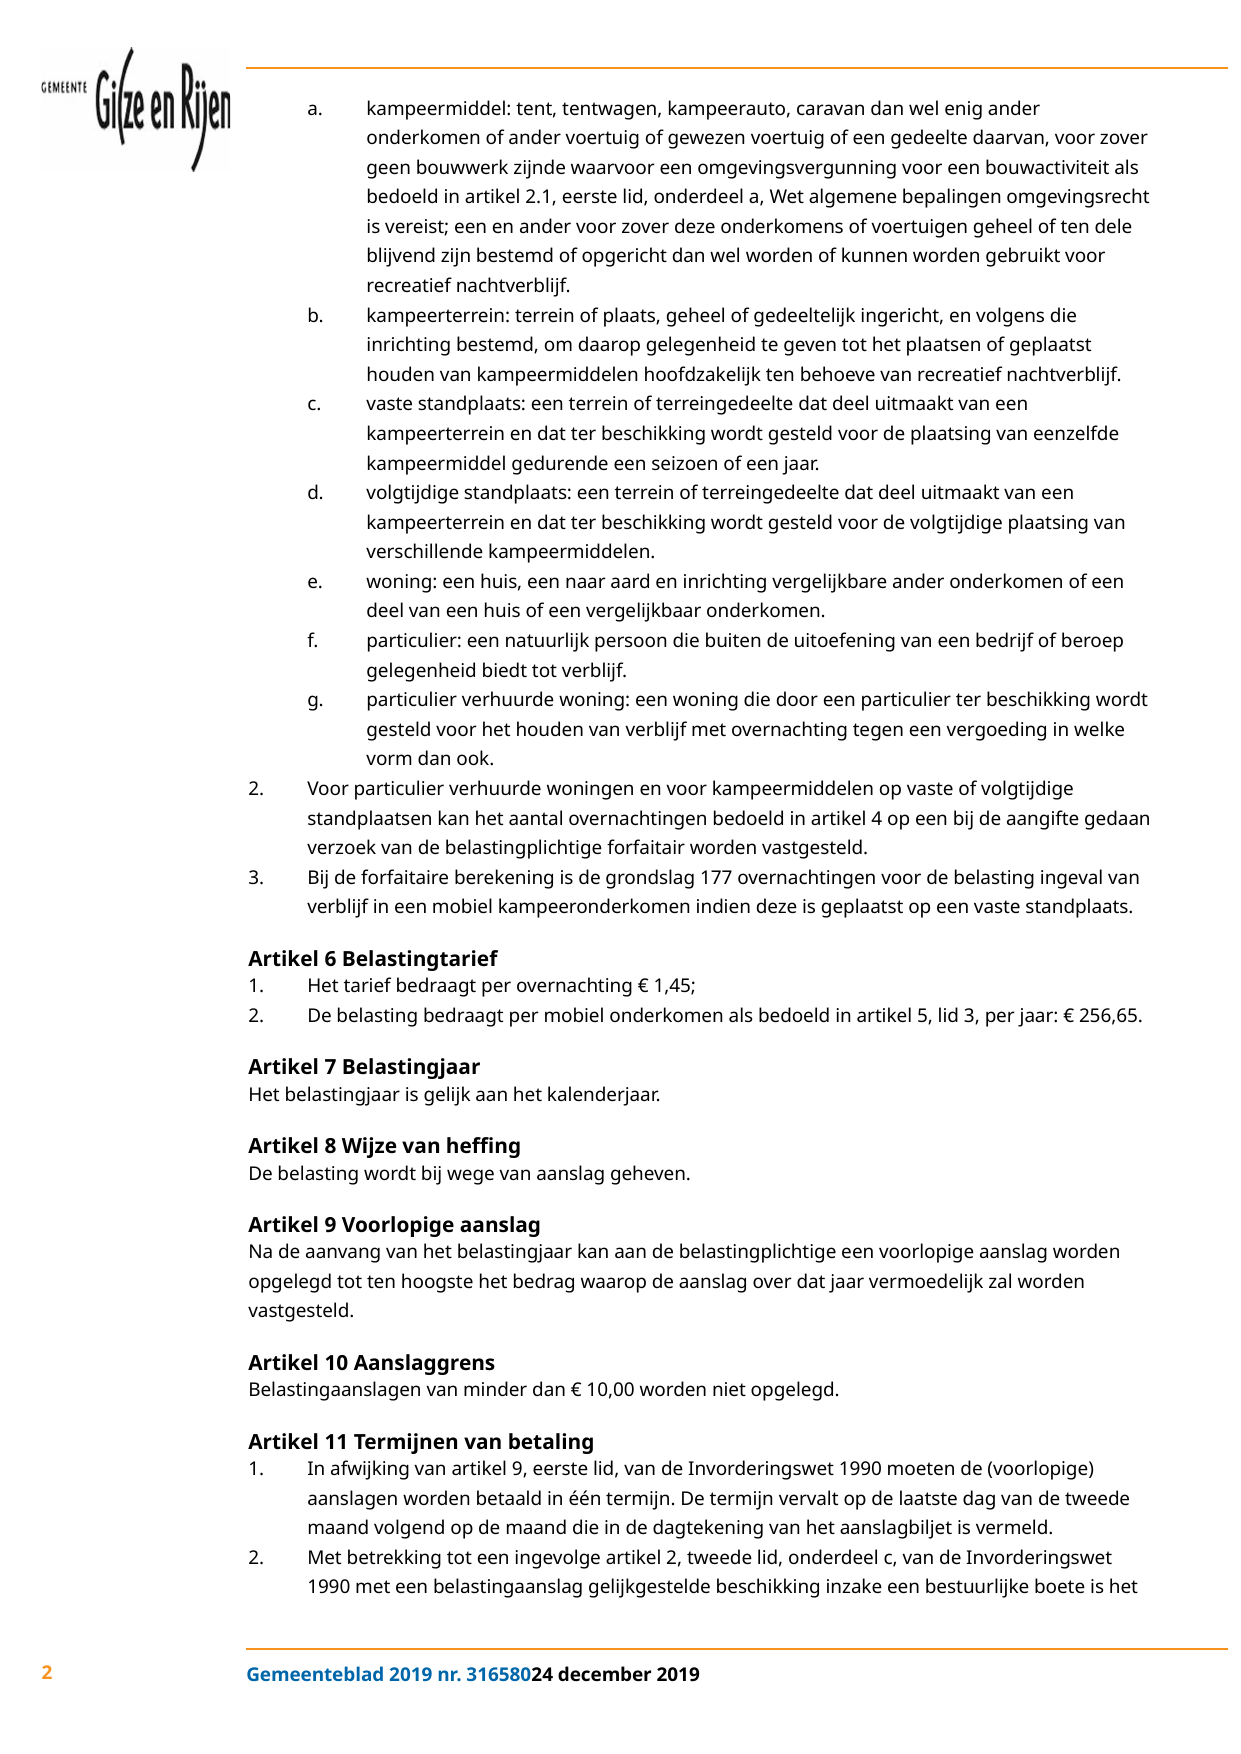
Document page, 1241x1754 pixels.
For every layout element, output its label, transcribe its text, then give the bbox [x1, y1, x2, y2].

text Artikel 7 Belastingjaar [248, 1052, 1152, 1081]
list Met betrekking tot een ingevolge artikel 2, tweede lid, onderdeel c, van de Invorderingswet 1990 met een belastingaanslag gelijkgestelde beschikking inzake een bestuurlijke boete is het [248, 1544, 1152, 1599]
list woning: een huis, een naar aard en inrichting vergelijkbare ander onderkomen of een deel van een huis of een vergelijkbaar onderkomen. [307, 568, 1152, 623]
picture [41, 47, 231, 172]
text Artikel 8 Wijze van heffing [248, 1131, 1152, 1160]
list vaste standplaats: een terrein of terreingedeelte dat deel uitmaakt van een kampeerterrein en dat ter beschikking wordt gesteld voor de plaatsing van eenzelfde kampeermiddel gedurende een seizoen of een jaar. [307, 391, 1152, 476]
list Voor particulier verhuurde woningen en voor kampeermiddelen op vaste of volgtijdige standplaatsen kan het aantal overnachtingen bedoeld in artikel 4 op een bij de aangifte gedaan verzoek van de belastingplichtige forfaitair worden vastgesteld. [248, 775, 1152, 860]
text Belastingaanslagen van minder dan € 10,00 worden niet opgelegd. [248, 1377, 1152, 1402]
text Het belastingjaar is gelijk aan het kalenderjaar. [248, 1081, 1152, 1107]
list particulier verhuurde woning: een woning die door een particulier ter beschikking wordt gesteld voor het houden van verblijf met overnachting tegen een vergoeding in welke vorm dan ook. [307, 686, 1152, 771]
list kampeerterrein: terrein of plaats, geheel of gedeeltelijk ingericht, en volgens die inrichting bestemd, om daarop gelegenheid te geven tot het plaatsen of geplaatst houden van kampeermiddelen hoofdzakelijk ten behoeve van recreatief nachtverblijf. [307, 302, 1152, 387]
list Bij de forfaitaire berekening is de grondslag 177 overnachtingen voor de belasting ingeval van verblijf in een mobiel kampeeronderkomen indien deze is geplaatst op een vaste standplaats. [248, 864, 1152, 919]
list kampeermiddel: tent, tentwagen, kampeerauto, caravan dan wel enig ander onderkomen of ander voertuig of gewezen voertuig of een gedeelte daarvan, voor zover geen bouwwerk zijnde waarvoor een omgevingsvergunning voor een bouwactiviteit als bedoeld in artikel 2.1, eerste lid, onderdeel a, Wet algemene bepalingen omgevingsrecht is vereist; een en ander voor zover deze onderkomens of voertuigen geheel of ten dele blijvend zijn bestemd of opgericht dan wel worden of kunnen worden gebruikt voor recreatief nachtverblijf. [307, 95, 1152, 298]
list In afwijking van artikel 9, eerste lid, van de Invorderingswet 1990 moeten de (voorlopige) aanslagen worden betaald in één termijn. De termijn vervalt op de laatste dag van de tweede maand volgend op de maand die in de dagtekening van het aanslagbiljet is vermeld. [248, 1455, 1152, 1540]
list De belasting bedraagt per mobiel onderkomen als bedoeld in artikel 5, lid 3, per jaar: € 256,65. [248, 1002, 1152, 1028]
text Artikel 10 Aanslaggrens [248, 1348, 1152, 1377]
list particulier: een natuurlijk persoon die buiten de uitoefening van een bedrijf of beroep gelegenheid biedt tot verblijf. [307, 627, 1152, 683]
text Artikel 6 Belastingtarief [248, 944, 1152, 972]
text De belasting wordt bij wege van aanslag geheven. [248, 1160, 1152, 1185]
text Artikel 11 Termijnen van betaling [248, 1427, 1152, 1455]
list volgtijdige standplaats: een terrein of terreingedeelte dat deel uitmaakt van een kampeerterrein en dat ter beschikking wordt gesteld voor de volgtijdige plaatsing van verschillende kampeermiddelen. [307, 479, 1152, 564]
text Na de aanvang van het belastingjaar kan aan de belastingplichtige een voorlopige aanslag worden opgelegd tot ten hoogste het bedrag waarop de aanslag over dat jaar vermoedelijk zal worden vastgesteld. [248, 1238, 1152, 1323]
list Het tarief bedraagt per overnachting € 1,45; [248, 972, 1152, 998]
text Artikel 9 Voorlopige aanslag [248, 1210, 1152, 1238]
